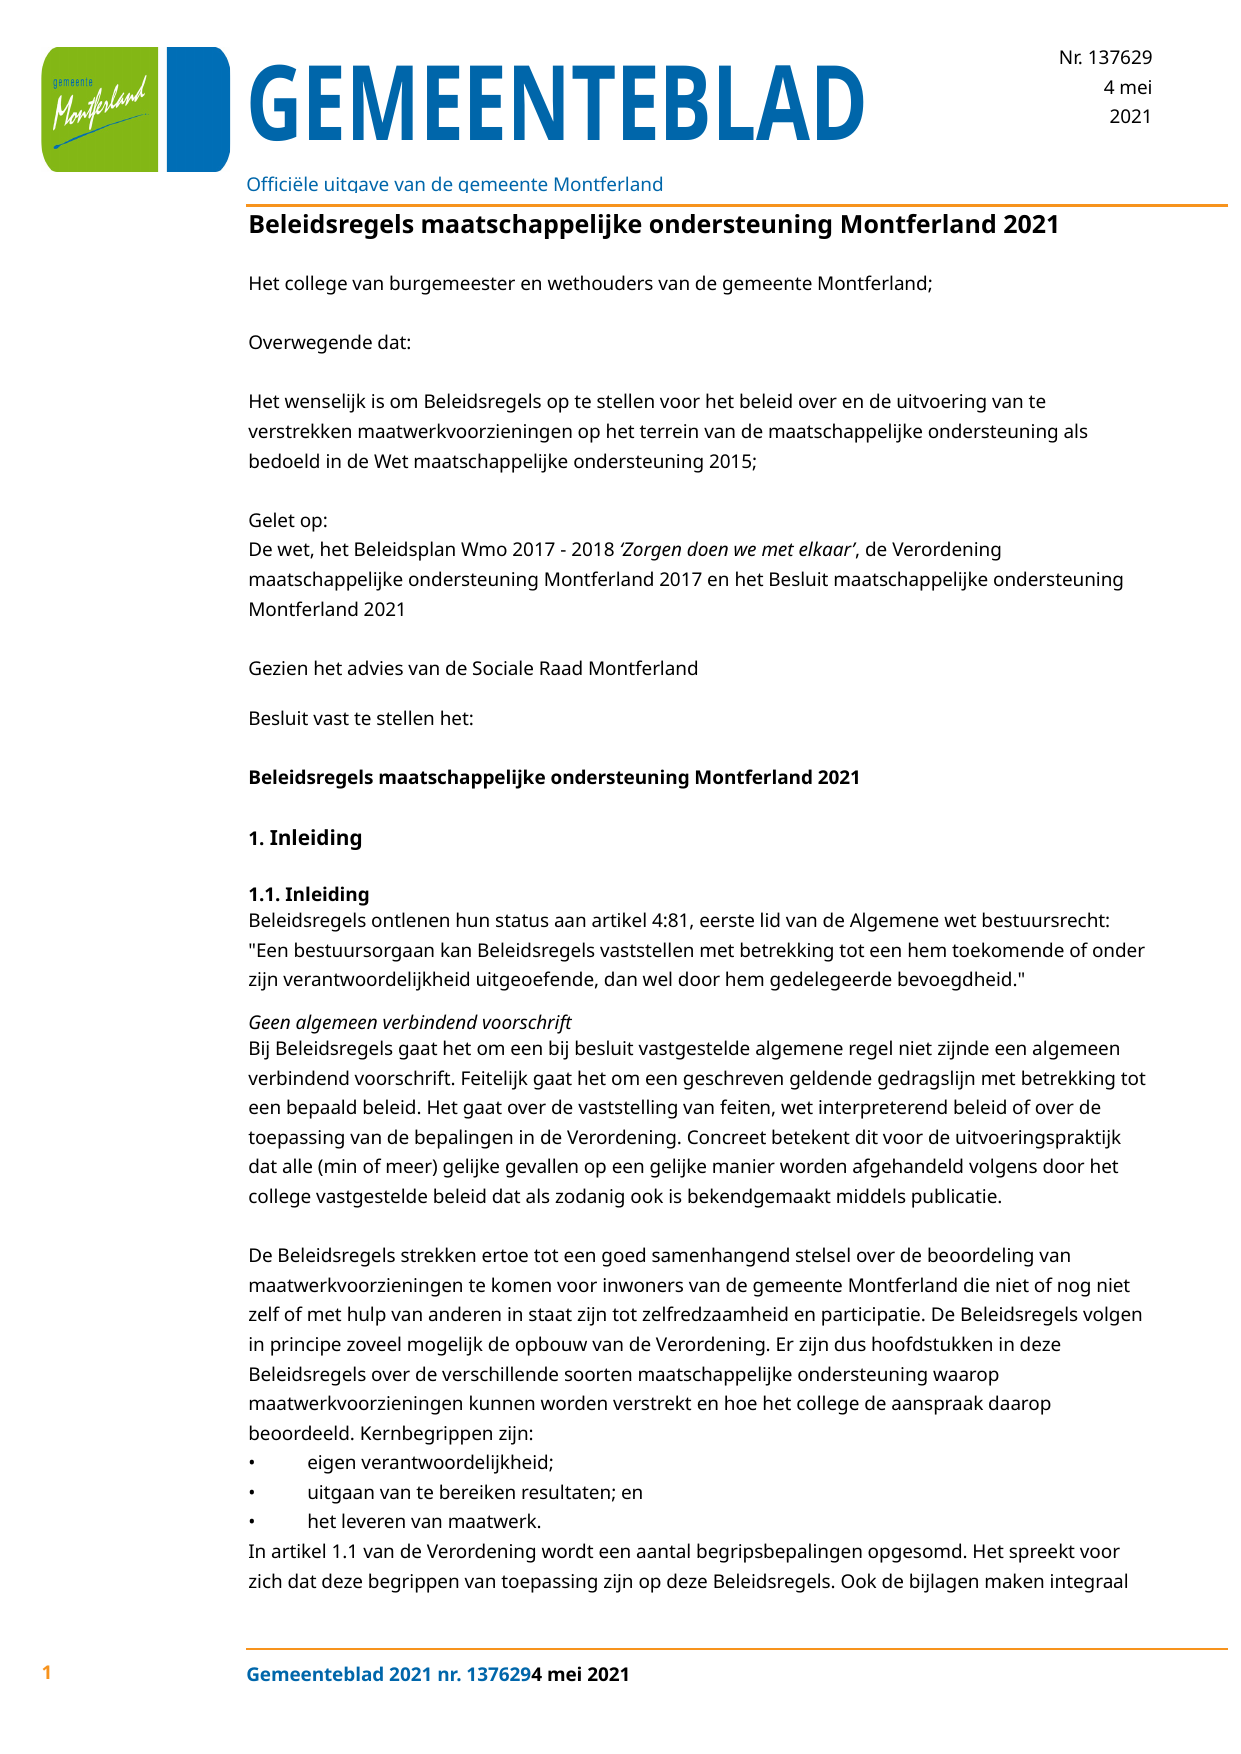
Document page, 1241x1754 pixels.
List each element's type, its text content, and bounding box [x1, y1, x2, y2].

text Bij Beleidsregels gaat het om een bij besluit vastgestelde algemene regel niet zijnde een algemeen verbindend voorschrift. Feitelijk gaat het om een geschreven geldende gedragslijn met betrekking tot een bepaald beleid. Het gaat over de vaststelling van feiten, wet interpreterend beleid of over de toepassing van de bepalingen in de Verordening. Concreet betekent dit voor de uitvoeringspraktijk dat alle (min of meer) gelijke gevallen op een gelijke manier worden afgehandeld volgens door het college vastgestelde beleid dat als zodanig ook is bekendgemaakt middels publicatie. [248, 1035, 1152, 1209]
picture [41, 47, 231, 172]
text De Beleidsregels strekken ertoe tot een goed samenhangend stelsel over de beoordeling van maatwerkvoorzieningen te komen voor inwoners van de gemeente Montferland die niet of nog niet zelf of met hulp van anderen in staat zijn tot zelfredzaamheid en participatie. De Beleidsregels volgen in principe zoveel mogelijk de opbouw van de Verordening. Er zijn dus hoofdstukken in deze Beleidsregels over de verschillende soorten maatschappelijke ondersteuning waarop maatwerkvoorzieningen kunnen worden verstrekt en hoe het college de aanspraak daarop beoordeeld. Kernbegrippen zijn: [248, 1242, 1152, 1446]
list eigen verantwoordelijkheid; [248, 1449, 1152, 1475]
text Het college van burgemeester en wethouders van de gemeente Montferland; [248, 270, 1152, 296]
text Gezien het advies van de Sociale Raad Montferland [248, 655, 1152, 681]
text Het wenselijk is om Beleidsregels op te stellen voor het beleid over en de uitvoering van te verstrekken maatwerkvoorzieningen op het terrein van de maatschappelijke ondersteuning als bedoeld in de Wet maatschappelijke ondersteuning 2015; [248, 389, 1152, 473]
text Geen algemeen verbindend voorschrift [248, 1009, 1152, 1035]
text 1.1. Inleiding [248, 882, 1152, 907]
text Overwegende dat: [248, 329, 1152, 355]
text Beleidsregels maatschappelijke ondersteuning Montferland 2021 [248, 764, 1152, 790]
list uitgaan van te bereiken resultaten; en [248, 1479, 1152, 1505]
text De wet, het Beleidsplan Wmo 2017 - 2018 ‘Zorgen doen we met elkaar’, de Verordening maatschappelijke ondersteuning Montferland 2017 en het Besluit maatschappelijke ondersteuning Montferland 2021 [248, 537, 1152, 621]
text Beleidsregels maatschappelijke ondersteuning Montferland 2021 [248, 207, 1152, 241]
text Gelet op: [248, 507, 1152, 533]
text Beleidsregels ontlenen hun status aan artikel 4:81, eerste lid van de Algemene wet bestuursrecht: "Een bestuursorgaan kan Beleidsregels vaststellen met betrekking tot een hem toekomende of onder zijn verantwoordelijkheid uitgeoefende, dan wel door hem gedelegeerde bevoegdheid." [248, 907, 1152, 992]
text Besluit vast te stellen het: [248, 705, 1152, 731]
text 1. Inleiding [248, 823, 1152, 852]
list het leveren van maatwerk. [248, 1509, 1152, 1534]
text In artikel 1.1 van de Verordening wordt een aantal begripsbepalingen opgesomd. Het spreekt voor zich dat deze begrippen van toepassing zijn op deze Beleidsregels. Ook de bijlagen maken integraal [248, 1538, 1152, 1593]
